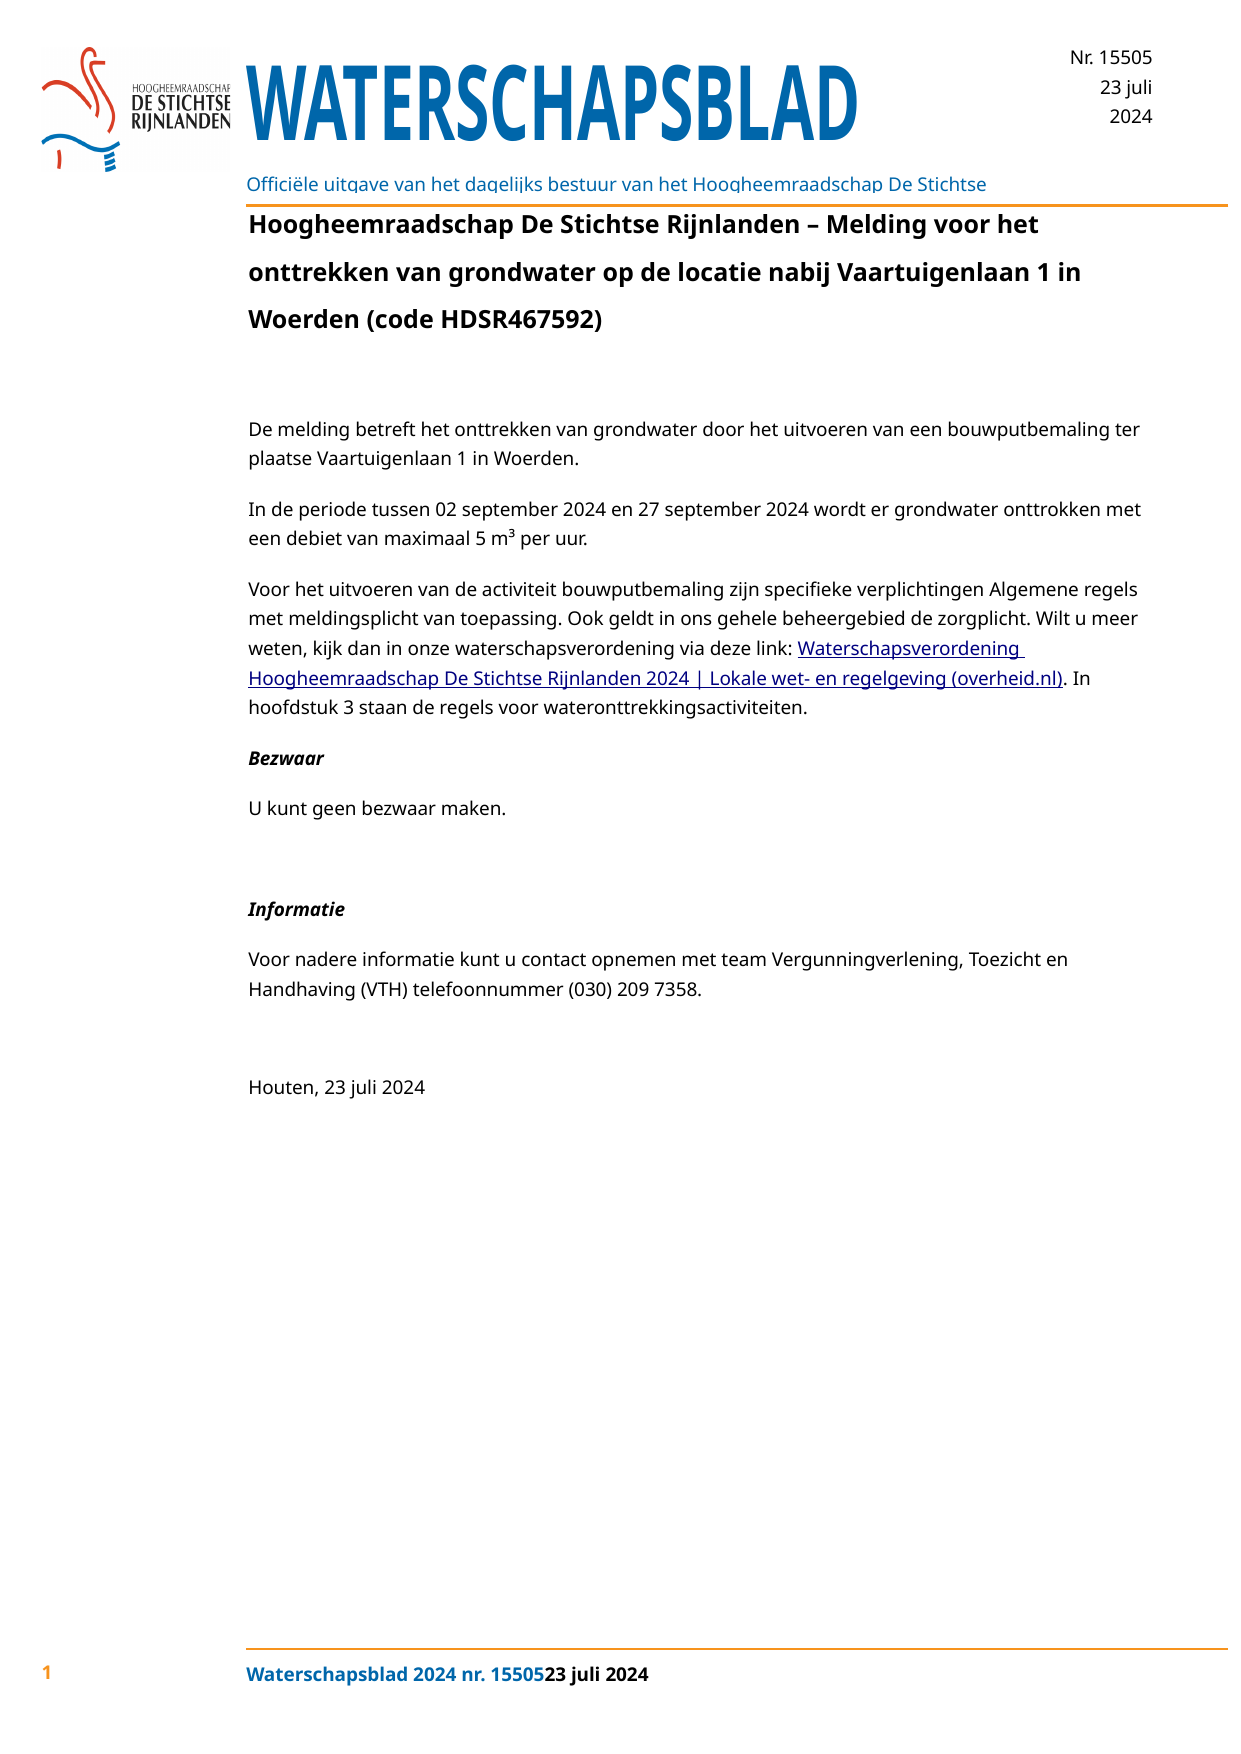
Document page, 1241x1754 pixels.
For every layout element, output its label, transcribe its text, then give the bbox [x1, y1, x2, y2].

picture [41, 47, 231, 172]
text U kunt geen bezwaar maken. [248, 795, 1152, 821]
text Bezwaar [248, 745, 1152, 770]
text Informatie [248, 896, 1152, 922]
text De melding betreft het onttrekken van grondwater door het uitvoeren van een bouwputbemaling ter plaatse Vaartuigenlaan 1 in Woerden. [248, 416, 1152, 471]
text Hoogheemraadschap De Stichtse Rijnlanden – Melding voor het onttrekken van grondwater op de locatie nabij Vaartuigenlaan 1 in Woerden (code HDSR467592) [248, 207, 1152, 336]
text Voor nadere informatie kunt u contact opnemen met team Vergunningverlening, Toezicht en Handhaving (VTH) telefoonnummer (030) 209 7358. [248, 946, 1152, 1002]
text Houten, 23 juli 2024 [248, 1074, 1152, 1100]
text Voor het uitvoeren van de activiteit bouwputbemaling zijn specifieke verplichtingen Algemene regels met meldingsplicht van toepassing. Ook geldt in ons gehele beheergebied de zorgplicht. Wilt u meer weten, kijk dan in onze waterschapsverordening via deze link: Waterschapsverordening Hoogheemraadschap De Stichtse Rijnlanden 2024 | Lokale wet- en regelgeving (overheid.nl). In hoofdstuk 3 staan de regels voor wateronttrekkingsactiviteiten. [248, 576, 1152, 720]
text In de periode tussen 02 september 2024 en 27 september 2024 wordt er grondwater onttrokken met een debiet van maximaal 5 m³ per uur. [248, 496, 1152, 551]
